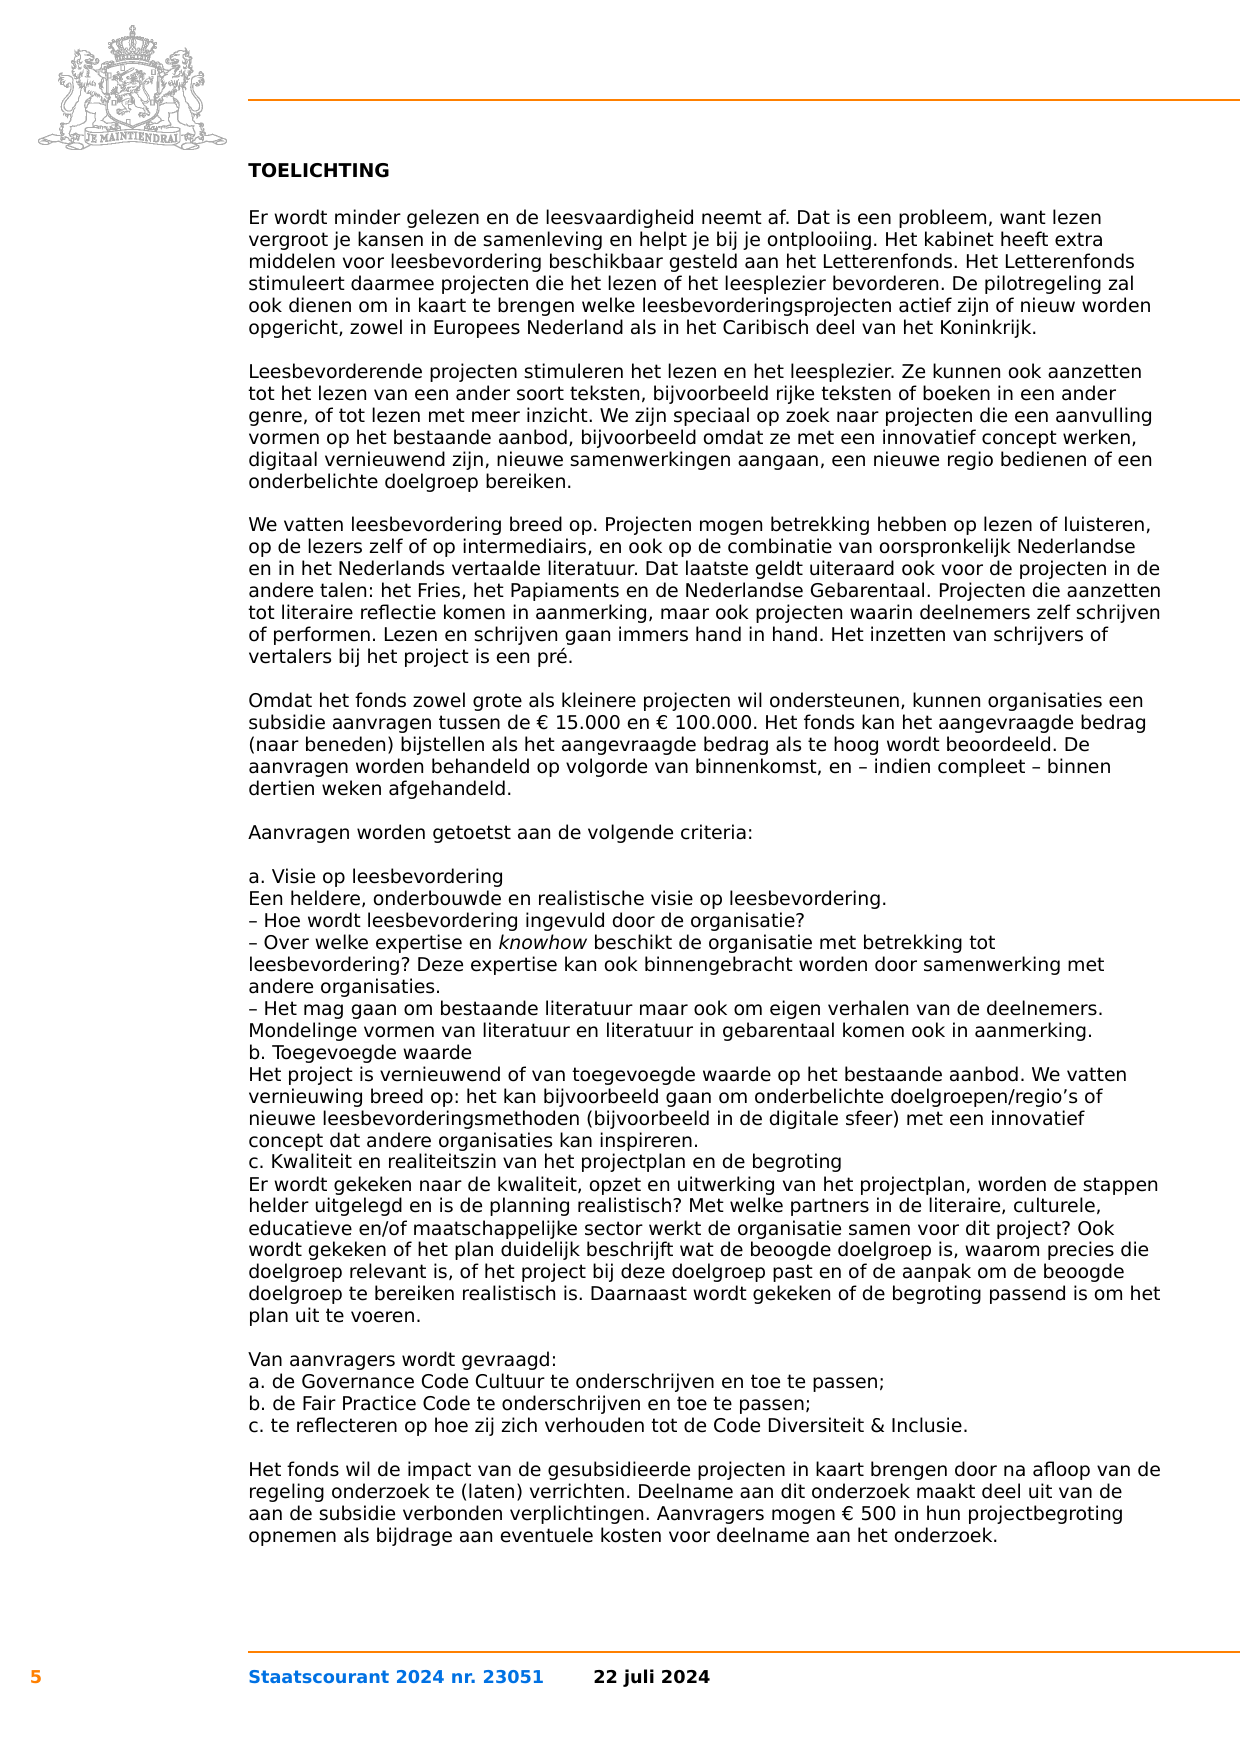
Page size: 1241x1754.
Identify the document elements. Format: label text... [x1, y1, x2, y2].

text c. Kwaliteit en realiteitszin van het projectplan en de begroting [248, 1151, 1163, 1173]
text – Het mag gaan om bestaande literatuur maar ook om eigen verhalen van de deelnemers. Mondelinge vormen van literatuur en literatuur in gebarentaal komen ook in aanmerking. [248, 998, 1163, 1042]
text Er wordt minder gelezen en de leesvaardigheid neemt af. Dat is een probleem, want lezen vergroot je kansen in de samenleving en helpt je bij je ontplooiing. Het kabinet heeft extra middelen voor leesbevordering beschikbaar gesteld aan het Letterenfonds. Het Letterenfonds stimuleert daarmee projecten die het lezen of het leesplezier bevorderen. De pilotregeling zal ook dienen om in kaart te brengen welke leesbevorderingsprojecten actief zijn of nieuw worden opgericht, zowel in Europees Nederland als in het Caribisch deel van het Koninkrijk. [248, 207, 1163, 339]
text c. te reflecteren op hoe zij zich verhouden tot de Code Diversiteit & Inclusie. [248, 1415, 1163, 1437]
text – Hoe wordt leesbevordering ingevuld door de organisatie? [248, 910, 1163, 932]
text We vatten leesbevordering breed op. Projecten mogen betrekking hebben op lezen of luisteren, op de lezers zelf of op intermediairs, en ook op de combinatie van oorspronkelijk Nederlandse en in het Nederlands vertaalde literatuur. Dat laatste geldt uiteraard ook voor de projecten in de andere talen: het Fries, het Papiaments en de Nederlandse Gebarentaal. Projecten die aanzetten tot literaire reflectie komen in aanmerking, maar ook projecten waarin deelnemers zelf schrijven of performen. Lezen en schrijven gaan immers hand in hand. Het inzetten van schrijvers of vertalers bij het project is een pré. [248, 514, 1163, 668]
text a. de Governance Code Cultuur te onderschrijven en toe te passen; [248, 1371, 1163, 1393]
text Omdat het fonds zowel grote als kleinere projecten wil ondersteunen, kunnen organisaties een subsidie aanvragen tussen de € 15.000 en € 100.000. Het fonds kan het aangevraagde bedrag (naar beneden) bijstellen als het aangevraagde bedrag als te hoog wordt beoordeeld. De aanvragen worden behandeld op volgorde van binnenkomst, en – indien compleet – binnen dertien weken afgehandeld. [248, 690, 1163, 800]
text – Over welke expertise en knowhow beschikt de organisatie met betrekking tot leesbevordering? Deze expertise kan ook binnengebracht worden door samenwerking met andere organisaties. [248, 932, 1163, 998]
text Aanvragen worden getoetst aan de volgende criteria: [248, 822, 1163, 844]
picture [38, 25, 227, 150]
text a. Visie op leesbevordering [248, 866, 1163, 888]
text Er wordt gekeken naar de kwaliteit, opzet en uitwerking van het projectplan, worden de stappen helder uitgelegd en is de planning realistisch? Met welke partners in de literaire, culturele, educatieve en/of maatschappelijke sector werkt de organisatie samen voor dit project? Ook wordt gekeken of het plan duidelijk beschrijft wat de beoogde doelgroep is, waarom precies die doelgroep relevant is, of het project bij deze doelgroep past en of de aanpak om de beoogde doelgroep te bereiken realistisch is. Daarnaast wordt gekeken of de begroting passend is om het plan uit te voeren. [248, 1173, 1163, 1327]
text Het fonds wil de impact van de gesubsidieerde projecten in kaart brengen door na afloop van de regeling onderzoek te (laten) verrichten. Deelname aan dit onderzoek maakt deel uit van de aan de subsidie verbonden verplichtingen. Aanvragers mogen € 500 in hun projectbegroting opnemen als bijdrage aan eventuele kosten voor deelname aan het onderzoek. [248, 1459, 1163, 1547]
text Van aanvragers wordt gevraagd: [248, 1349, 1163, 1371]
text b. de Fair Practice Code te onderschrijven en toe te passen; [248, 1393, 1163, 1415]
text Leesbevorderende projecten stimuleren het lezen en het leesplezier. Ze kunnen ook aanzetten tot het lezen van een ander soort teksten, bijvoorbeeld rijke teksten of boeken in een ander genre, of tot lezen met meer inzicht. We zijn speciaal op zoek naar projecten die een aanvulling vormen op het bestaande aanbod, bijvoorbeeld omdat ze met een innovatief concept werken, digitaal vernieuwend zijn, nieuwe samenwerkingen aangaan, een nieuwe regio bedienen of een onderbelichte doelgroep bereiken. [248, 361, 1163, 492]
text b. Toegevoegde waarde [248, 1042, 1163, 1063]
text Een heldere, onderbouwde en realistische visie op leesbevordering. [248, 888, 1163, 910]
subtitle TOELICHTING [248, 160, 1163, 182]
text Het project is vernieuwend of van toegevoegde waarde op het bestaande aanbod. We vatten vernieuwing breed op: het kan bijvoorbeeld gaan om onderbelichte doelgroepen/regio’s of nieuwe leesbevorderingsmethoden (bijvoorbeeld in de digitale sfeer) met een innovatief concept dat andere organisaties kan inspireren. [248, 1063, 1163, 1151]
